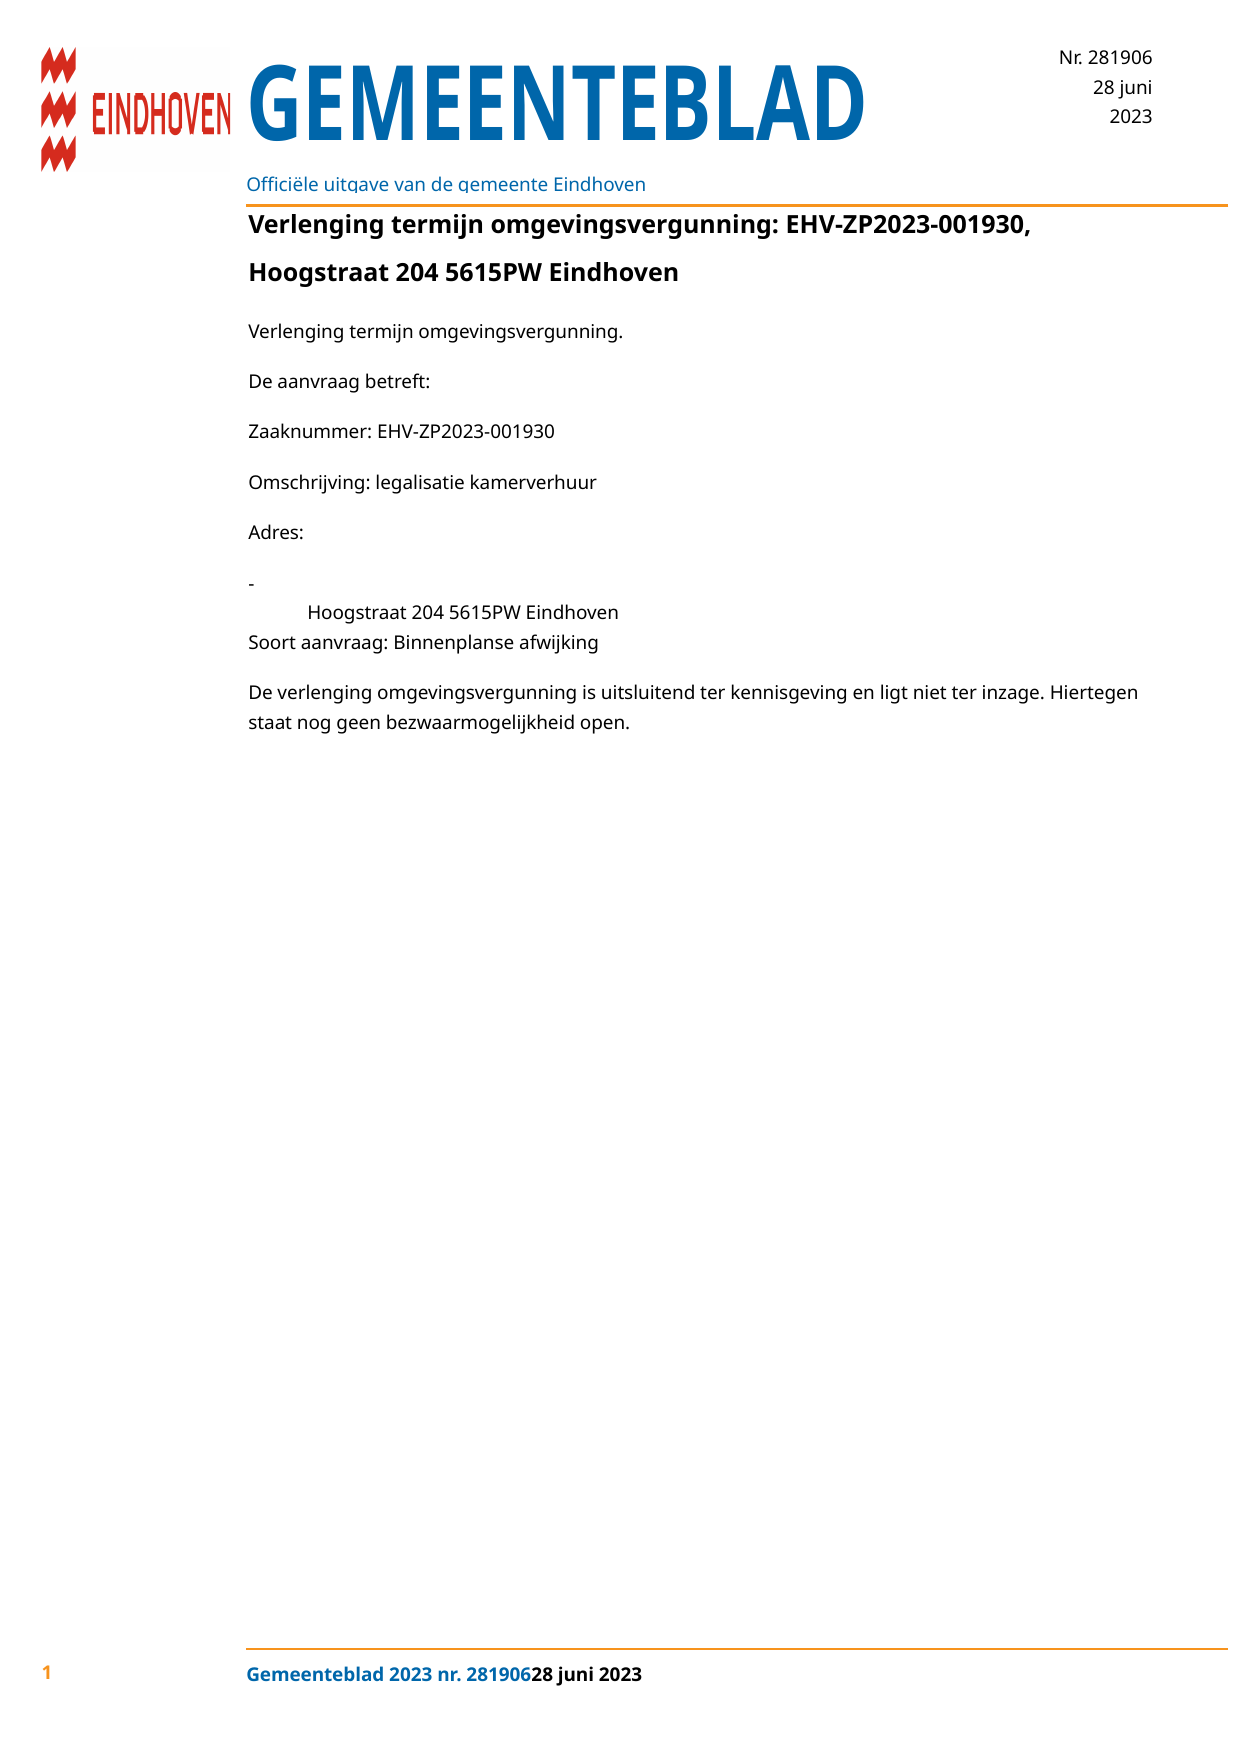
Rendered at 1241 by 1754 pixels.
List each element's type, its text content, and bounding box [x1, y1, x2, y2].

text Omschrijving: legalisatie kamerverhuur [248, 469, 1152, 495]
text Verlenging termijn omgevingsvergunning. [248, 318, 1152, 344]
text Verlenging termijn omgevingsvergunning: EHV-ZP2023-001930, Hoogstraat 204 5615PW Eindhoven [248, 207, 1152, 288]
text Zaaknummer: EHV-ZP2023-001930 [248, 419, 1152, 444]
list Hoogstraat 204 5615PW Eindhoven [248, 599, 1152, 625]
text De aanvraag betreft: [248, 368, 1152, 394]
picture [41, 47, 231, 172]
text Adres: [248, 519, 1152, 545]
text Soort aanvraag: Binnenplanse afwijking [248, 629, 1152, 655]
text De verlenging omgevingsvergunning is uitsluitend ter kennisgeving en ligt niet ter inzage. Hiertegen staat nog geen bezwaarmogelijkheid open. [248, 679, 1152, 735]
